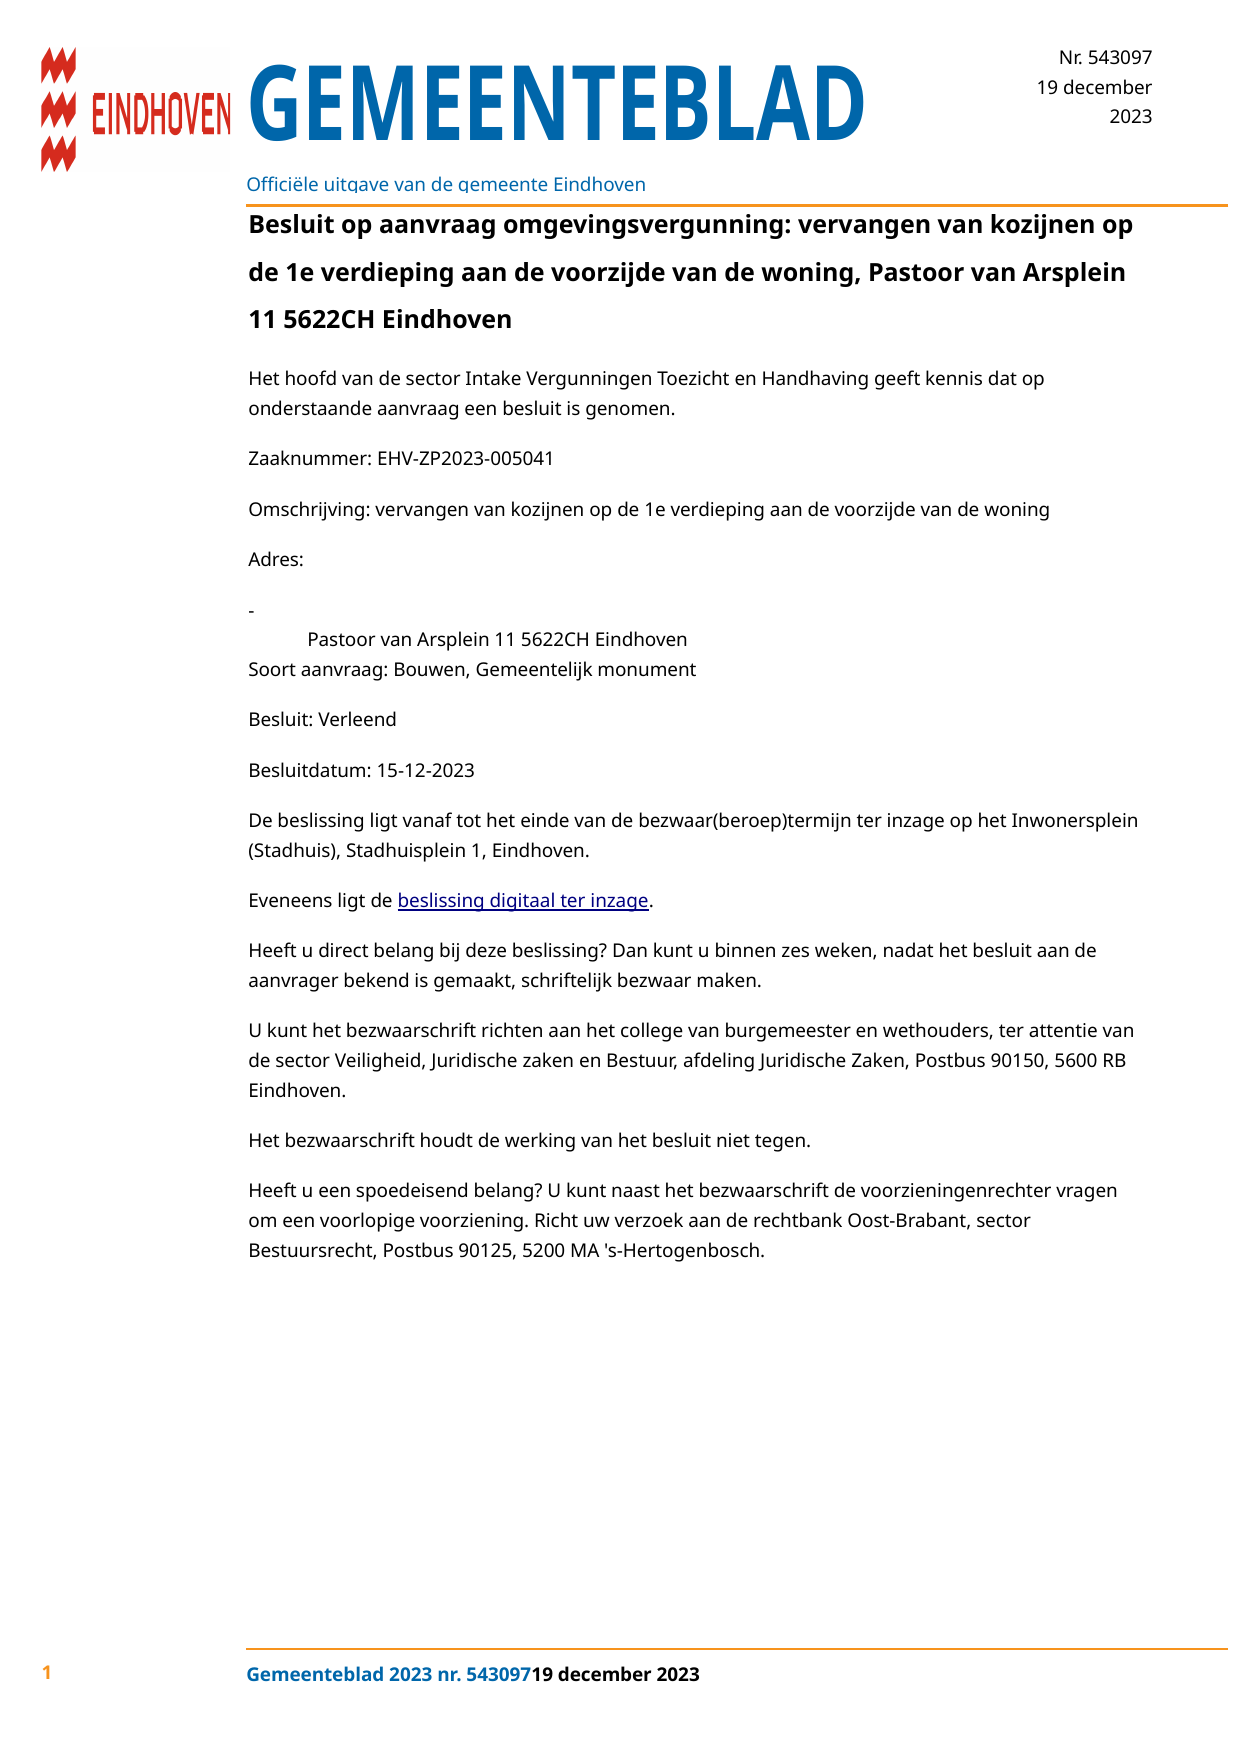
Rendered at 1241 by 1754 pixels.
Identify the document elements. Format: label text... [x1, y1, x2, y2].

text Omschrijving: vervangen van kozijnen op de 1e verdieping aan de voorzijde van de woning [248, 496, 1152, 522]
text Het bezwaarschrift houdt de werking van het besluit niet tegen. [248, 1127, 1152, 1153]
text Het hoofd van de sector Intake Vergunningen Toezicht en Handhaving geeft kennis dat op onderstaande aanvraag een besluit is genomen. [248, 366, 1152, 421]
text Besluitdatum: 15-12-2023 [248, 757, 1152, 782]
text Eveneens ligt de beslissing digitaal ter inzage. [248, 887, 1152, 913]
text Soort aanvraag: Bouwen, Gemeentelijk monument [248, 656, 1152, 682]
text Heeft u een spoedeisend belang? U kunt naast het bezwaarschrift de voorzieningenrechter vragen om een voorlopige voorziening. Richt uw verzoek aan de rechtbank Oost-Brabant, sector Bestuursrecht, Postbus 90125, 5200 MA 's-Hertogenbosch. [248, 1178, 1152, 1262]
list Pastoor van Arsplein 11 5622CH Eindhoven [248, 626, 1152, 652]
text Zaaknummer: EHV-ZP2023-005041 [248, 446, 1152, 471]
text De beslissing ligt vanaf tot het einde van de bezwaar(beroep)termijn ter inzage op het Inwonersplein (Stadhuis), Stadhuisplein 1, Eindhoven. [248, 807, 1152, 862]
text U kunt het bezwaarschrift richten aan het college van burgemeester en wethouders, ter attentie van de sector Veiligheid, Juridische zaken en Bestuur, afdeling Juridische Zaken, Postbus 90150, 5600 RB Eindhoven. [248, 1018, 1152, 1102]
text Heeft u direct belang bij deze beslissing? Dan kunt u binnen zes weken, nadat het besluit aan de aanvrager bekend is gemaakt, schriftelijk bezwaar maken. [248, 938, 1152, 993]
picture [41, 47, 231, 172]
text Adres: [248, 546, 1152, 572]
text Besluit: Verleend [248, 706, 1152, 732]
text Besluit op aanvraag omgevingsvergunning: vervangen van kozijnen op de 1e verdieping aan de voorzijde van de woning, Pastoor van Arsplein 11 5622CH Eindhoven [248, 207, 1152, 336]
